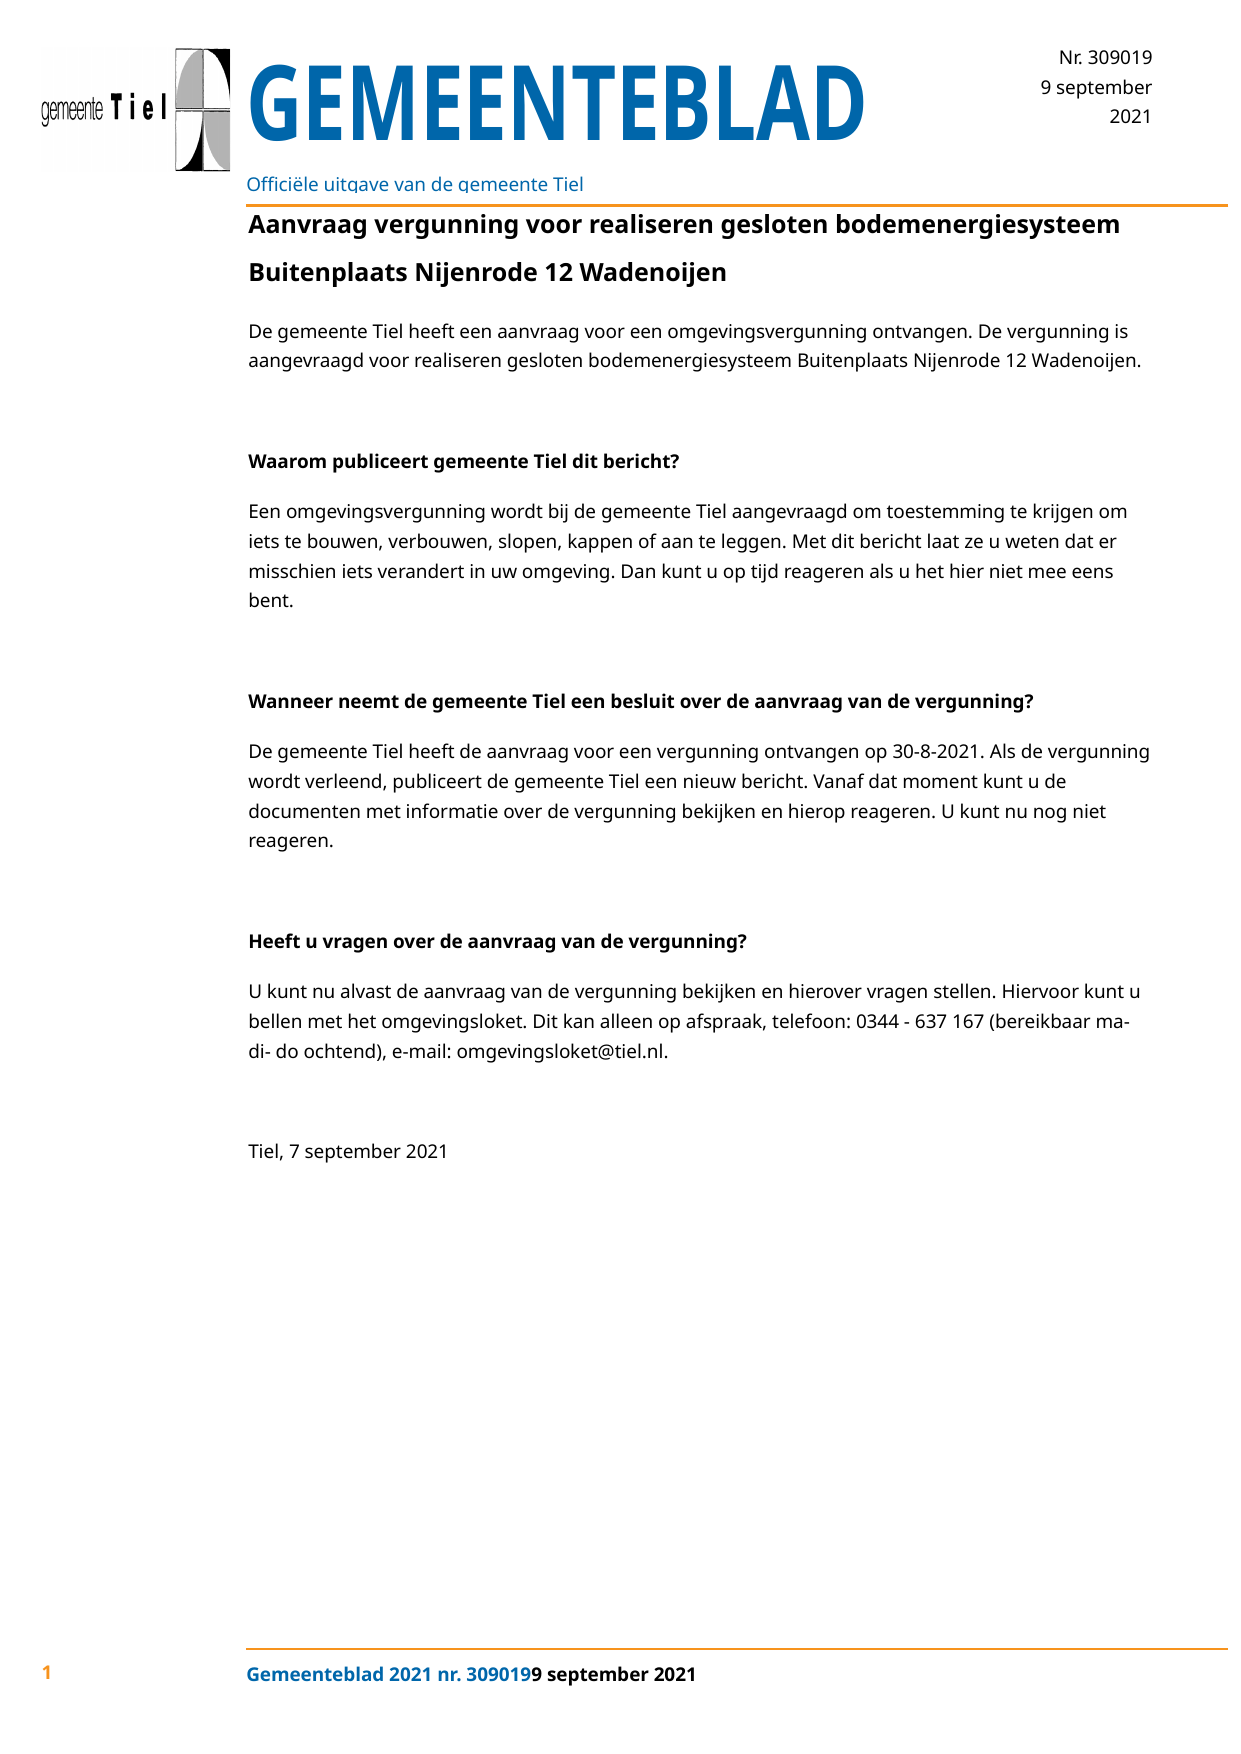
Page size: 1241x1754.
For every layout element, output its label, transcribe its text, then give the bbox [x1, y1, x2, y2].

text Aanvraag vergunning voor realiseren gesloten bodemenergiesysteem Buitenplaats Nijenrode 12 Wadenoijen [248, 207, 1152, 288]
text U kunt nu alvast de aanvraag van de vergunning bekijken en hierover vragen stellen. Hiervoor kunt u bellen met het omgevingsloket. Dit kan alleen op afspraak, telefoon: 0344 - 637 167 (bereikbaar ma-di- do ochtend), e-mail: omgevingsloket@tiel.nl. [248, 979, 1152, 1064]
text Tiel, 7 september 2021 [248, 1139, 1152, 1164]
text Wanneer neemt de gemeente Tiel een besluit over de aanvraag van de vergunning? [248, 688, 1152, 714]
picture [41, 47, 231, 172]
text Heeft u vragen over de aanvraag van de vergunning? [248, 928, 1152, 954]
text Een omgevingsvergunning wordt bij de gemeente Tiel aangevraagd om toestemming te krijgen om iets te bouwen, verbouwen, slopen, kappen of aan te leggen. Met dit bericht laat ze u weten dat er misschien iets verandert in uw omgeving. Dan kunt u op tijd reageren als u het hier niet mee eens bent. [248, 499, 1152, 613]
text De gemeente Tiel heeft een aanvraag voor een omgevingsvergunning ontvangen. De vergunning is aangevraagd voor realiseren gesloten bodemenergiesysteem Buitenplaats Nijenrode 12 Wadenoijen. [248, 318, 1152, 373]
text Waarom publiceert gemeente Tiel dit bericht? [248, 448, 1152, 474]
text De gemeente Tiel heeft de aanvraag voor een vergunning ontvangen op 30-8-2021. Als de vergunning wordt verleend, publiceert de gemeente Tiel een nieuw bericht. Vanaf dat moment kunt u de documenten met informatie over de vergunning bekijken en hierop reageren. U kunt nu nog niet reageren. [248, 739, 1152, 853]
